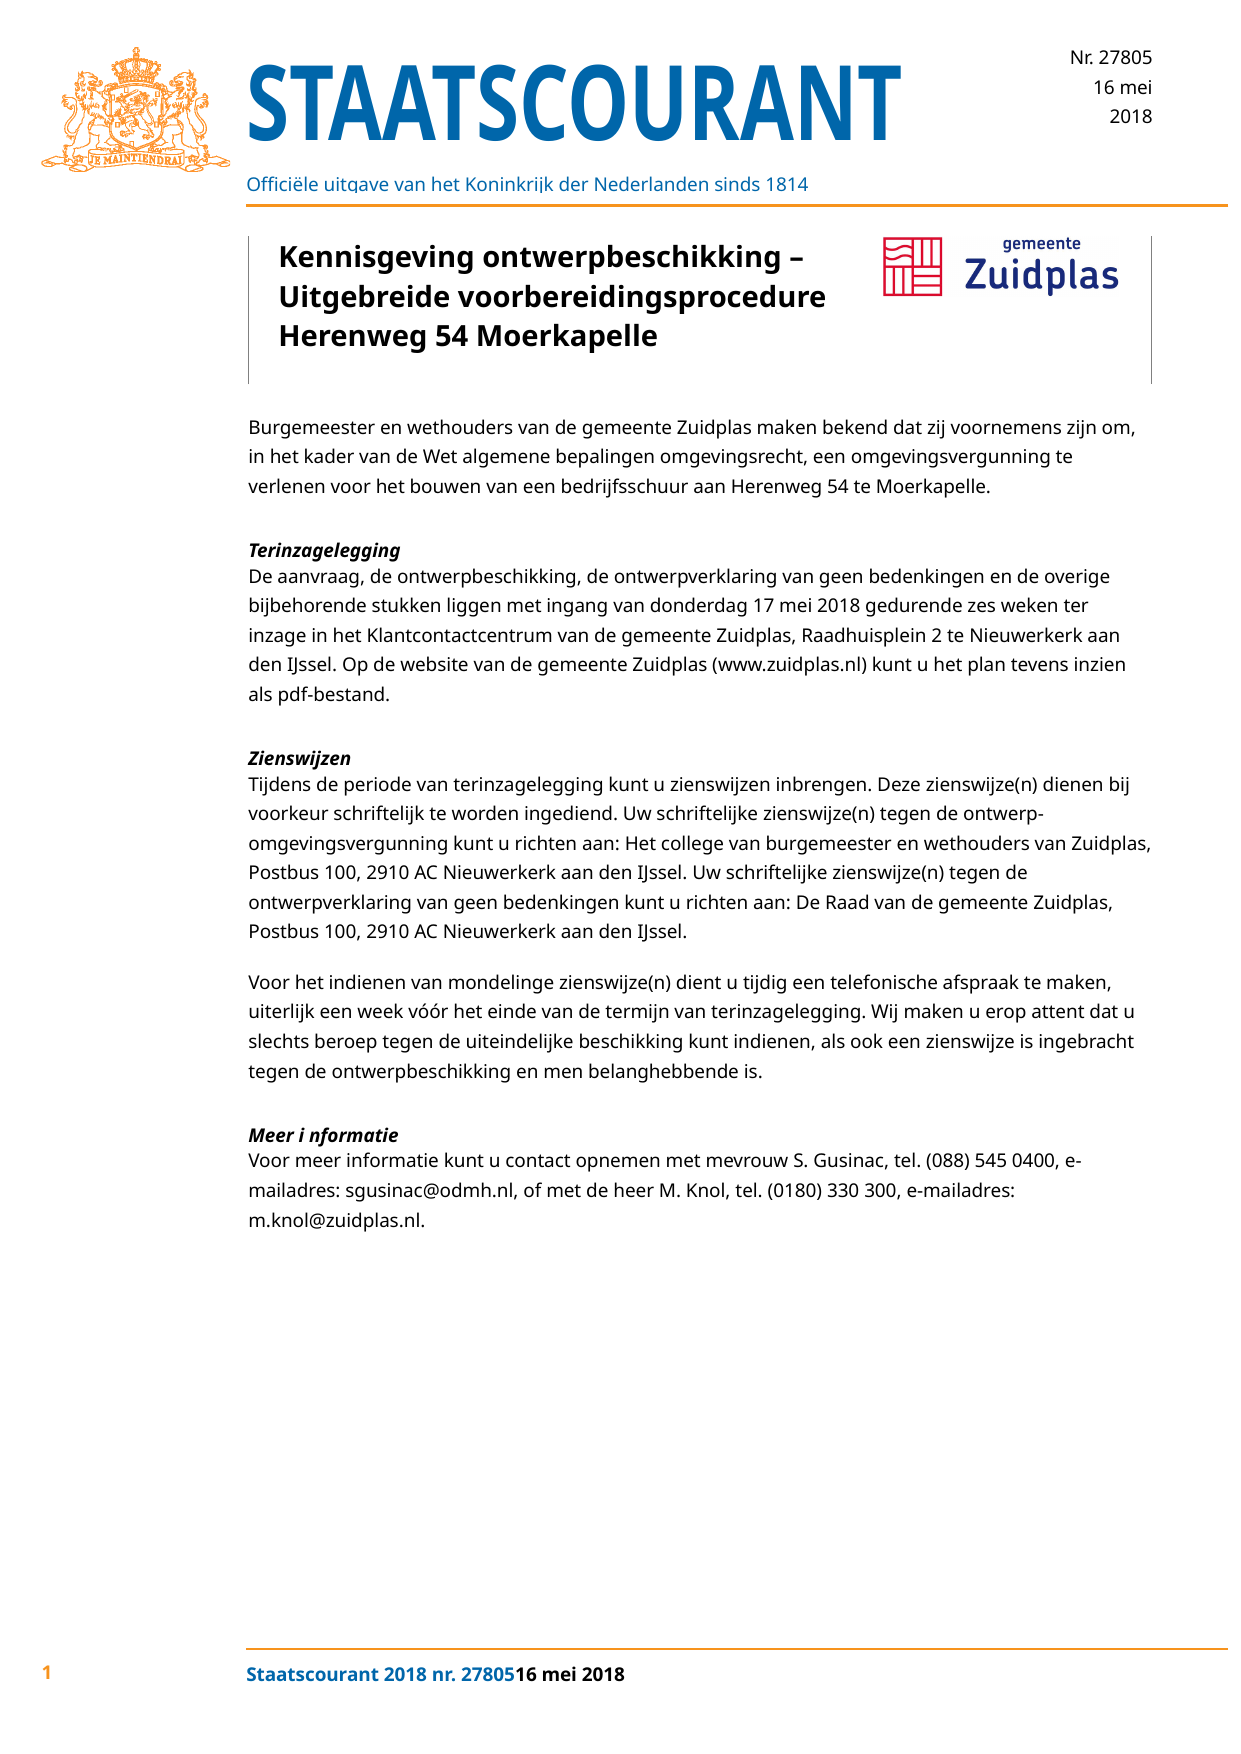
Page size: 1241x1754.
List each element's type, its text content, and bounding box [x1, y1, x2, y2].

table_header [850, 236, 1151, 384]
text Terinzagelegging [248, 537, 1152, 563]
text Meer i nformatie [248, 1122, 1152, 1148]
table_header Kennisgeving ontwerpbeschikking – Uitgebreide voorbereidingsprocedure Herenweg 54 Moerkapelle [249, 236, 850, 384]
text Tijdens de periode van terinzagelegging kunt u zienswijzen inbrengen. Deze zienswijze(n) dienen bij voorkeur schriftelijk te worden ingediend. Uw schriftelijke zienswijze(n) tegen de ontwerp-omgevingsvergunning kunt u richten aan: Het college van burgemeester en wethouders van Zuidplas, Postbus 100, 2910 AC Nieuwerkerk aan den IJssel. Uw schriftelijke zienswijze(n) tegen de ontwerpverklaring van geen bedenkingen kunt u richten aan: De Raad van de gemeente Zuidplas, Postbus 100, 2910 AC Nieuwerkerk aan den IJssel. [248, 771, 1152, 944]
text De aanvraag, de ontwerpbeschikking, de ontwerpverklaring van geen bedenkingen en de overige bijbehorende stukken liggen met ingang van donderdag 17 mei 2018 gedurende zes weken ter inzage in het Klantcontactcentrum van de gemeente Zuidplas, Raadhuisplein 2 te Nieuwerkerk aan den IJssel. Op de website van de gemeente Zuidplas (www.zuidplas.nl) kunt u het plan tevens inzien als pdf-bestand. [248, 563, 1152, 707]
text Zienswijzen [248, 745, 1152, 771]
picture [882, 236, 1119, 297]
picture [41, 47, 231, 172]
text Voor meer informatie kunt u contact opnemen met mevrouw S. Gusinac, tel. (088) 545 0400, e-mailadres: sgusinac@odmh.nl, of met de heer M. Knol, tel. (0180) 330 300, e-mailadres: m.knol@zuidplas.nl. [248, 1148, 1152, 1232]
text Burgemeester en wethouders van de gemeente Zuidplas maken bekend dat zij voornemens zijn om, in het kader van de Wet algemene bepalingen omgevingsrecht, een omgevingsvergunning te verlenen voor het bouwen van een bedrijfsschuur aan Herenweg 54 te Moerkapelle. [248, 414, 1152, 499]
text Voor het indienen van mondelinge zienswijze(n) dient u tijdig een telefonische afspraak te maken, uiterlijk een week vóór het einde van de termijn van terinzagelegging. Wij maken u erop attent dat u slechts beroep tegen de uiteindelijke beschikking kunt indienen, als ook een zienswijze is ingebracht tegen de ontwerpbeschikking en men belanghebbende is. [248, 969, 1152, 1084]
